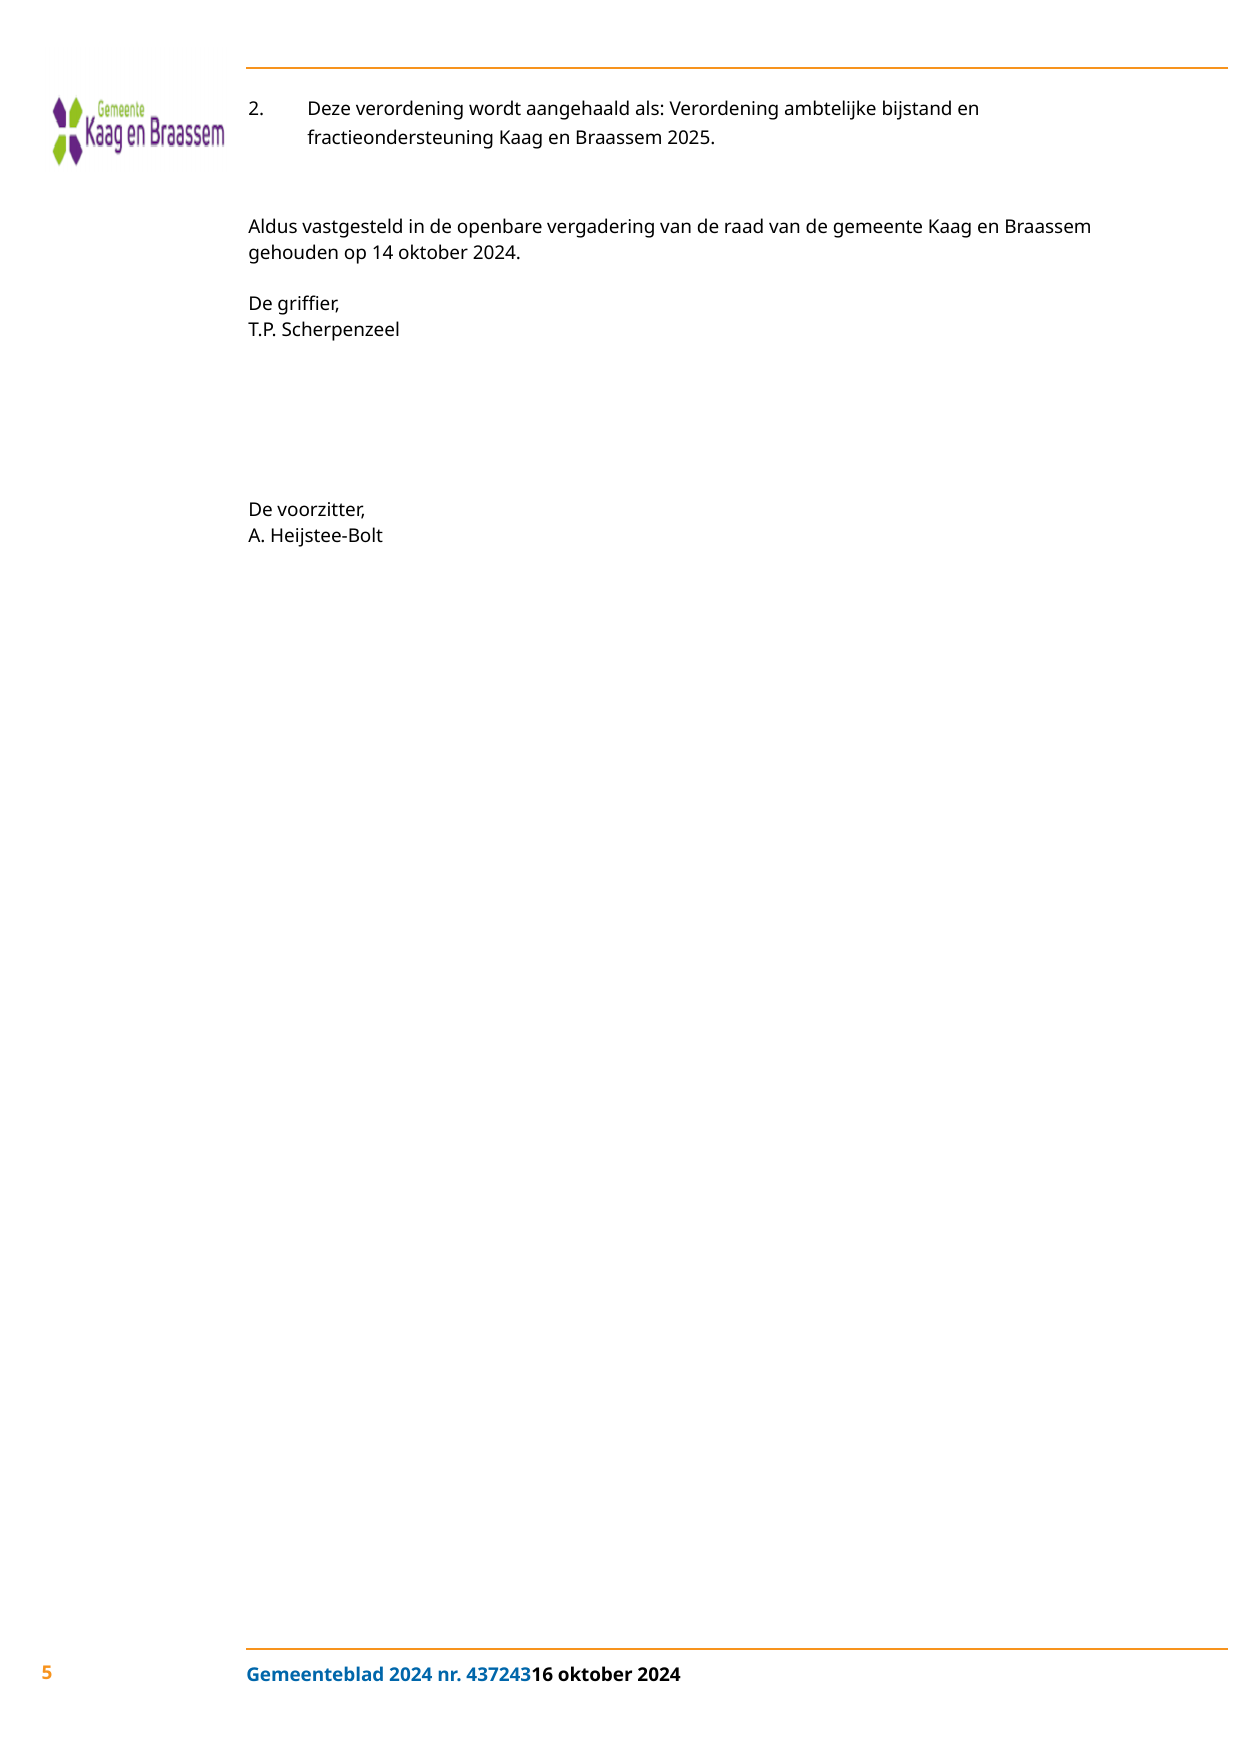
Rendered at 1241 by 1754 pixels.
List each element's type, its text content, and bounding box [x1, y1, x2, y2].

list Deze verordening wordt aangehaald als: Verordening ambtelijke bijstand en fractieondersteuning Kaag en Braassem 2025. [248, 95, 1152, 150]
text De voorzitter, [248, 496, 1152, 522]
text Aldus vastgesteld in de openbare vergadering van de raad van de gemeente Kaag en Braassem gehouden op 14 oktober 2024. [248, 213, 1152, 264]
text T.P. Scherpenzeel [248, 316, 1152, 342]
picture [41, 47, 231, 172]
text A. Heijstee-Bolt [248, 522, 1152, 548]
text De griffier, [248, 290, 1152, 316]
